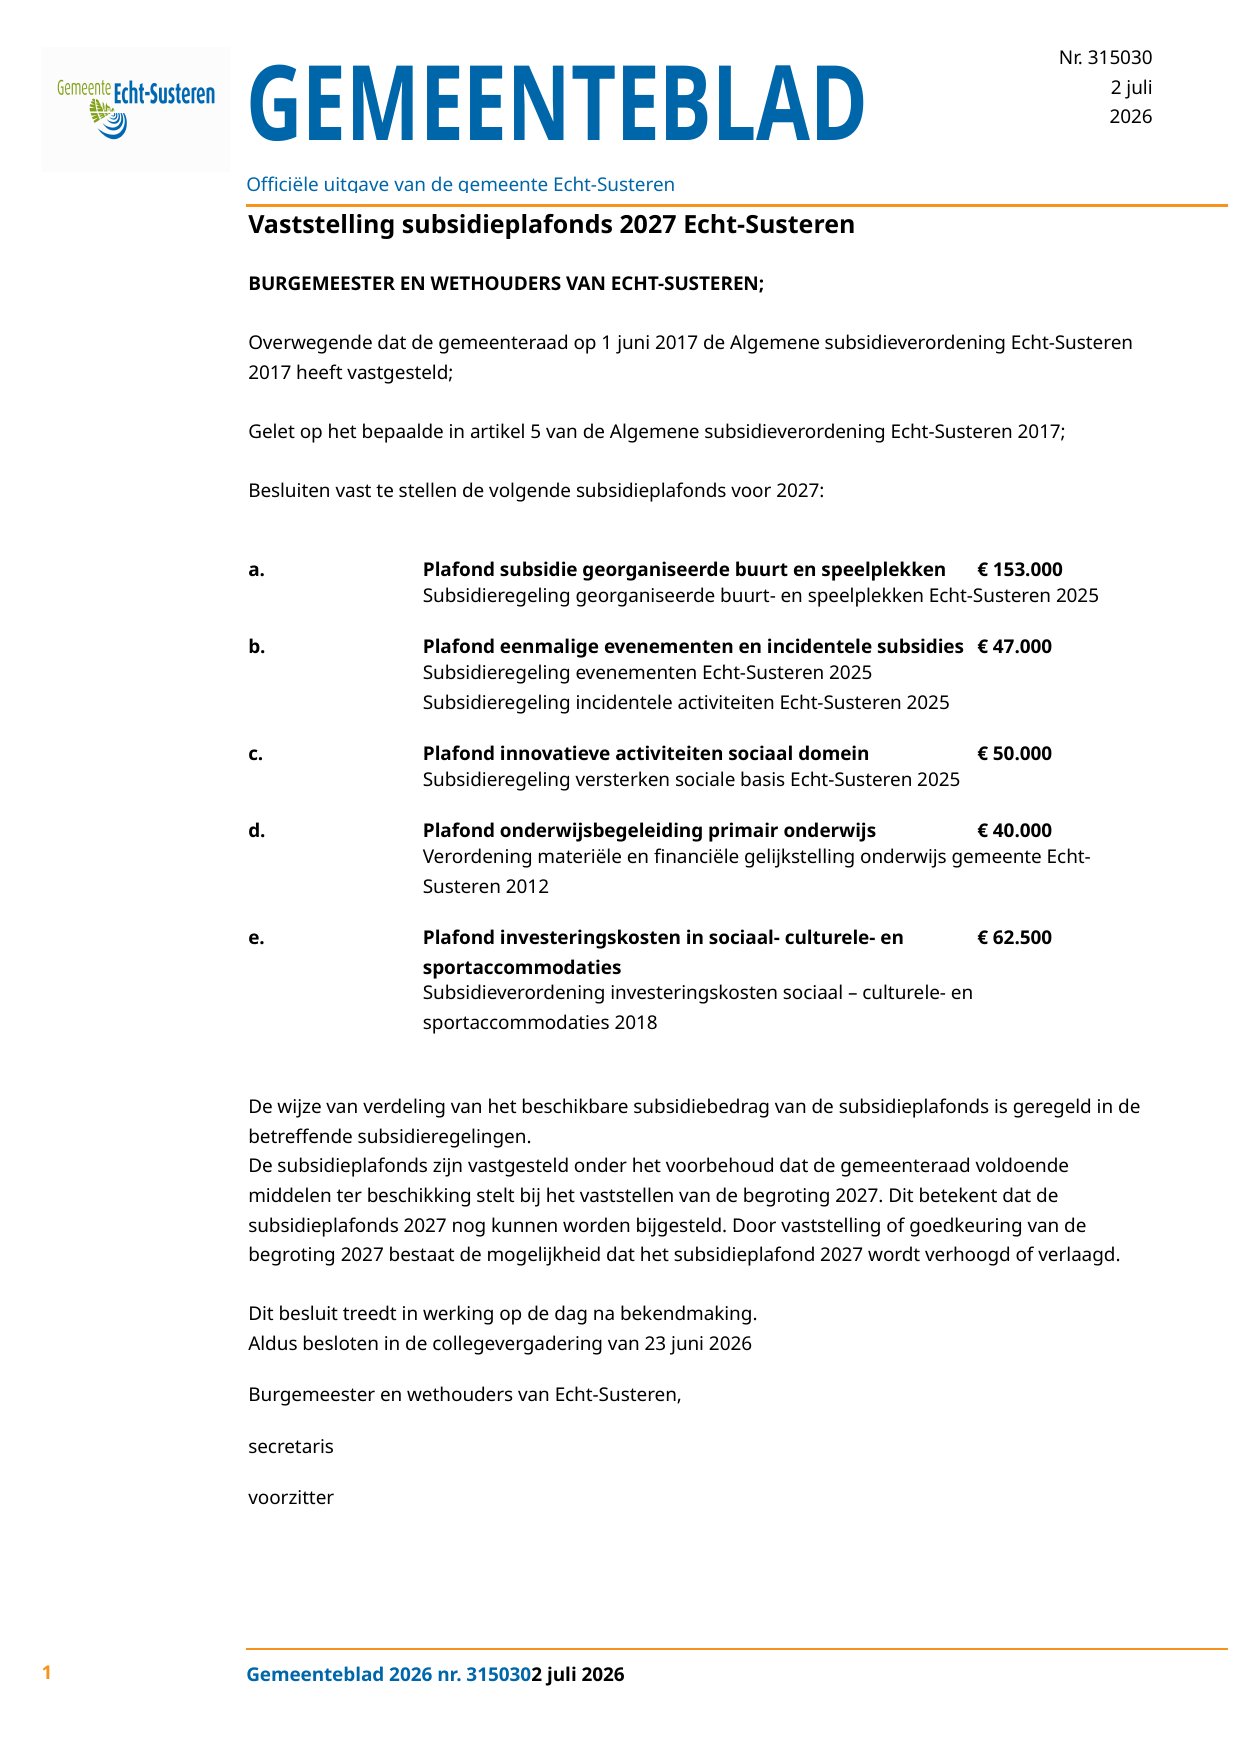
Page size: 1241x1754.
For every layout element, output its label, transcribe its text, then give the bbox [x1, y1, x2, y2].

table_cell Verordening materiële en financiële gelijkstelling onderwijs gemeente Echt-Susteren 2012 [423, 843, 1152, 898]
table_cell Plafond innovatieve activiteiten sociaal domein [423, 740, 977, 766]
text BURGEMEESTER EN WETHOUDERS VAN ECHT-SUSTEREN; [248, 270, 1152, 296]
table_cell [248, 659, 423, 714]
text voorzitter [248, 1484, 1152, 1510]
table_cell € 50.000 [977, 740, 1152, 766]
table_cell [248, 715, 423, 740]
table_cell [248, 980, 423, 1035]
table_cell € 47.000 [977, 634, 1152, 659]
text Burgemeester en wethouders van Echt-Susteren, [248, 1382, 1152, 1407]
text Gelet op het bepaalde in artikel 5 van de Algemene subsidieverordening Echt-Susteren 2017; [248, 418, 1152, 444]
table_cell [423, 792, 1152, 817]
table_cell d. [248, 818, 423, 843]
table_cell e. [248, 924, 423, 979]
table_cell € 62.500 [977, 924, 1152, 979]
table_header Plafond subsidie georganiseerde buurt en speelplekken [423, 556, 977, 582]
table_cell [248, 608, 423, 633]
table_cell Subsidieregeling georganiseerde buurt- en speelplekken Echt-Susteren 2025 [423, 582, 1152, 608]
table_cell € 40.000 [977, 818, 1152, 843]
table_cell [423, 1035, 1152, 1061]
table_header € 153.000 [977, 556, 1152, 582]
table_cell [248, 1035, 423, 1061]
picture [41, 47, 231, 172]
table_cell Subsidieregeling versterken sociale basis Echt-Susteren 2025 [423, 766, 1152, 792]
table_cell [423, 715, 1152, 740]
table_cell Plafond eenmalige evenementen en incidentele subsidies [423, 634, 977, 659]
table_cell [248, 899, 423, 924]
table_cell [423, 608, 1152, 633]
table_cell Plafond investeringskosten in sociaal- culturele- en sportaccommodaties [423, 924, 977, 979]
text Dit besluit treedt in werking op de dag na bekendmaking. [248, 1301, 1152, 1326]
table_cell Plafond onderwijsbegeleiding primair onderwijs [423, 818, 977, 843]
table_cell [248, 582, 423, 608]
table_cell [248, 792, 423, 817]
table_cell [423, 899, 1152, 924]
text Besluiten vast te stellen de volgende subsidieplafonds voor 2027: [248, 477, 1152, 503]
table_cell b. [248, 634, 423, 659]
table_cell c. [248, 740, 423, 766]
text Vaststelling subsidieplafonds 2027 Echt-Susteren [248, 207, 1152, 241]
table_header a. [248, 556, 423, 582]
text Overwegende dat de gemeenteraad op 1 juni 2017 de Algemene subsidieverordening Echt-Susteren 2017 heeft vastgesteld; [248, 329, 1152, 385]
table_cell [248, 766, 423, 792]
text De subsidieplafonds zijn vastgesteld onder het voorbehoud dat de gemeenteraad voldoende middelen ter beschikking stelt bij het vaststellen van de begroting 2027. Dit betekent dat de subsidieplafonds 2027 nog kunnen worden bijgesteld. Door vaststelling of goedkeuring van de begroting 2027 bestaat de mogelijkheid dat het subsidieplafond 2027 wordt verhoogd of verlaagd. [248, 1153, 1152, 1267]
text Aldus besloten in de collegevergadering van 23 juni 2026 [248, 1330, 1152, 1356]
text De wijze van verdeling van het beschikbare subsidiebedrag van de subsidieplafonds is geregeld in de betreffende subsidieregelingen. [248, 1093, 1152, 1149]
table_cell [248, 843, 423, 898]
table_cell Subsidieregeling evenementen Echt-Susteren 2025 Subsidieregeling incidentele activiteiten Echt-Susteren 2025 [423, 659, 1152, 714]
text secretaris [248, 1433, 1152, 1459]
table_cell Subsidieverordening investeringskosten sociaal – culturele- en sportaccommodaties 2018 [423, 980, 1152, 1035]
